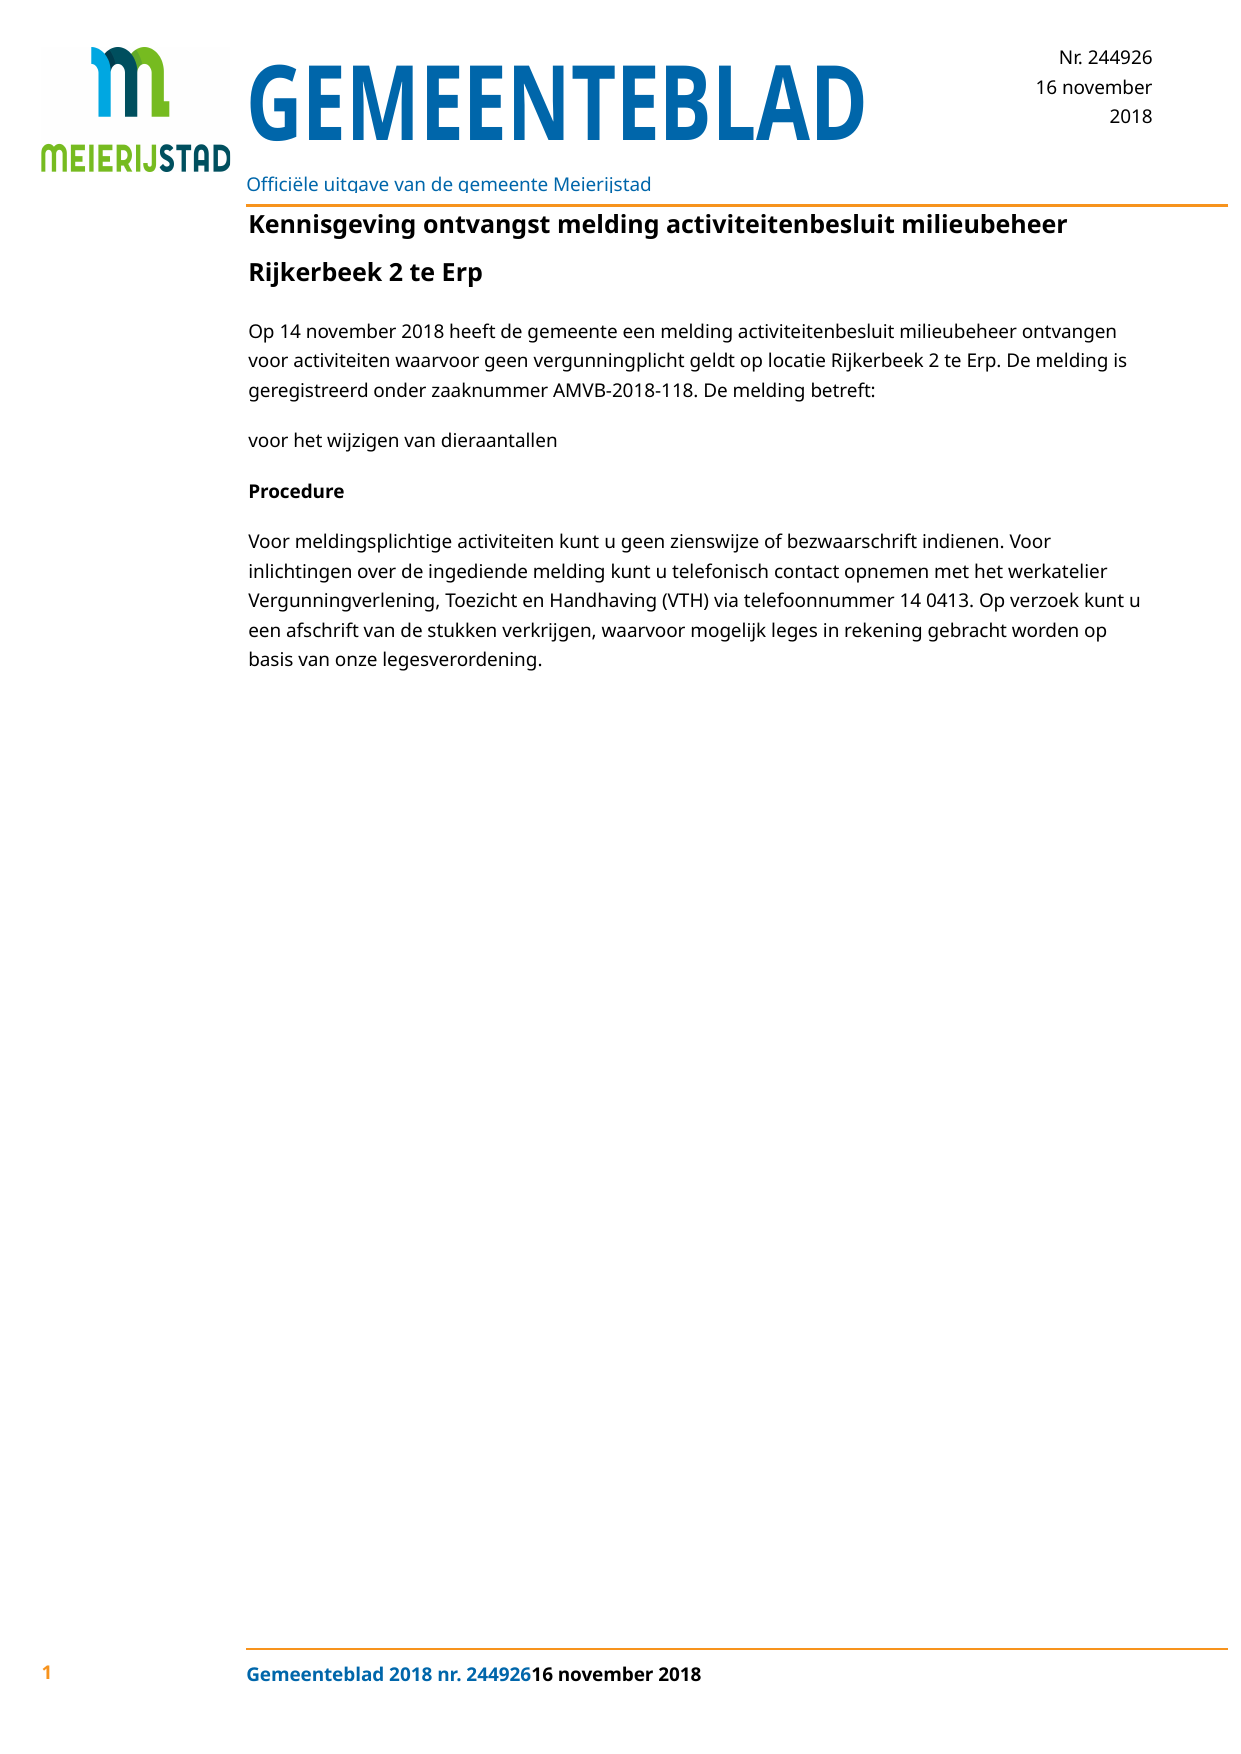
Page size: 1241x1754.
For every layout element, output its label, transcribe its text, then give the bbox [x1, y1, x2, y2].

text Op 14 november 2018 heeft de gemeente een melding activiteitenbesluit milieubeheer ontvangen voor activiteiten waarvoor geen vergunningplicht geldt op locatie Rijkerbeek 2 te Erp. De melding is geregistreerd onder zaaknummer AMVB-2018-118. De melding betreft: [248, 318, 1152, 403]
picture [41, 47, 231, 172]
text Voor meldingsplichtige activiteiten kunt u geen zienswijze of bezwaarschrift indienen. Voor inlichtingen over de ingediende melding kunt u telefonisch contact opnemen met het werkatelier Vergunningverlening, Toezicht en Handhaving (VTH) via telefoonnummer 14 0413. Op verzoek kunt u een afschrift van de stukken verkrijgen, waarvoor mogelijk leges in rekening gebracht worden op basis van onze legesverordening. [248, 528, 1152, 672]
text Procedure [248, 478, 1152, 504]
text voor het wijzigen van dieraantallen [248, 427, 1152, 453]
text Kennisgeving ontvangst melding activiteitenbesluit milieubeheer Rijkerbeek 2 te Erp [248, 207, 1152, 288]
